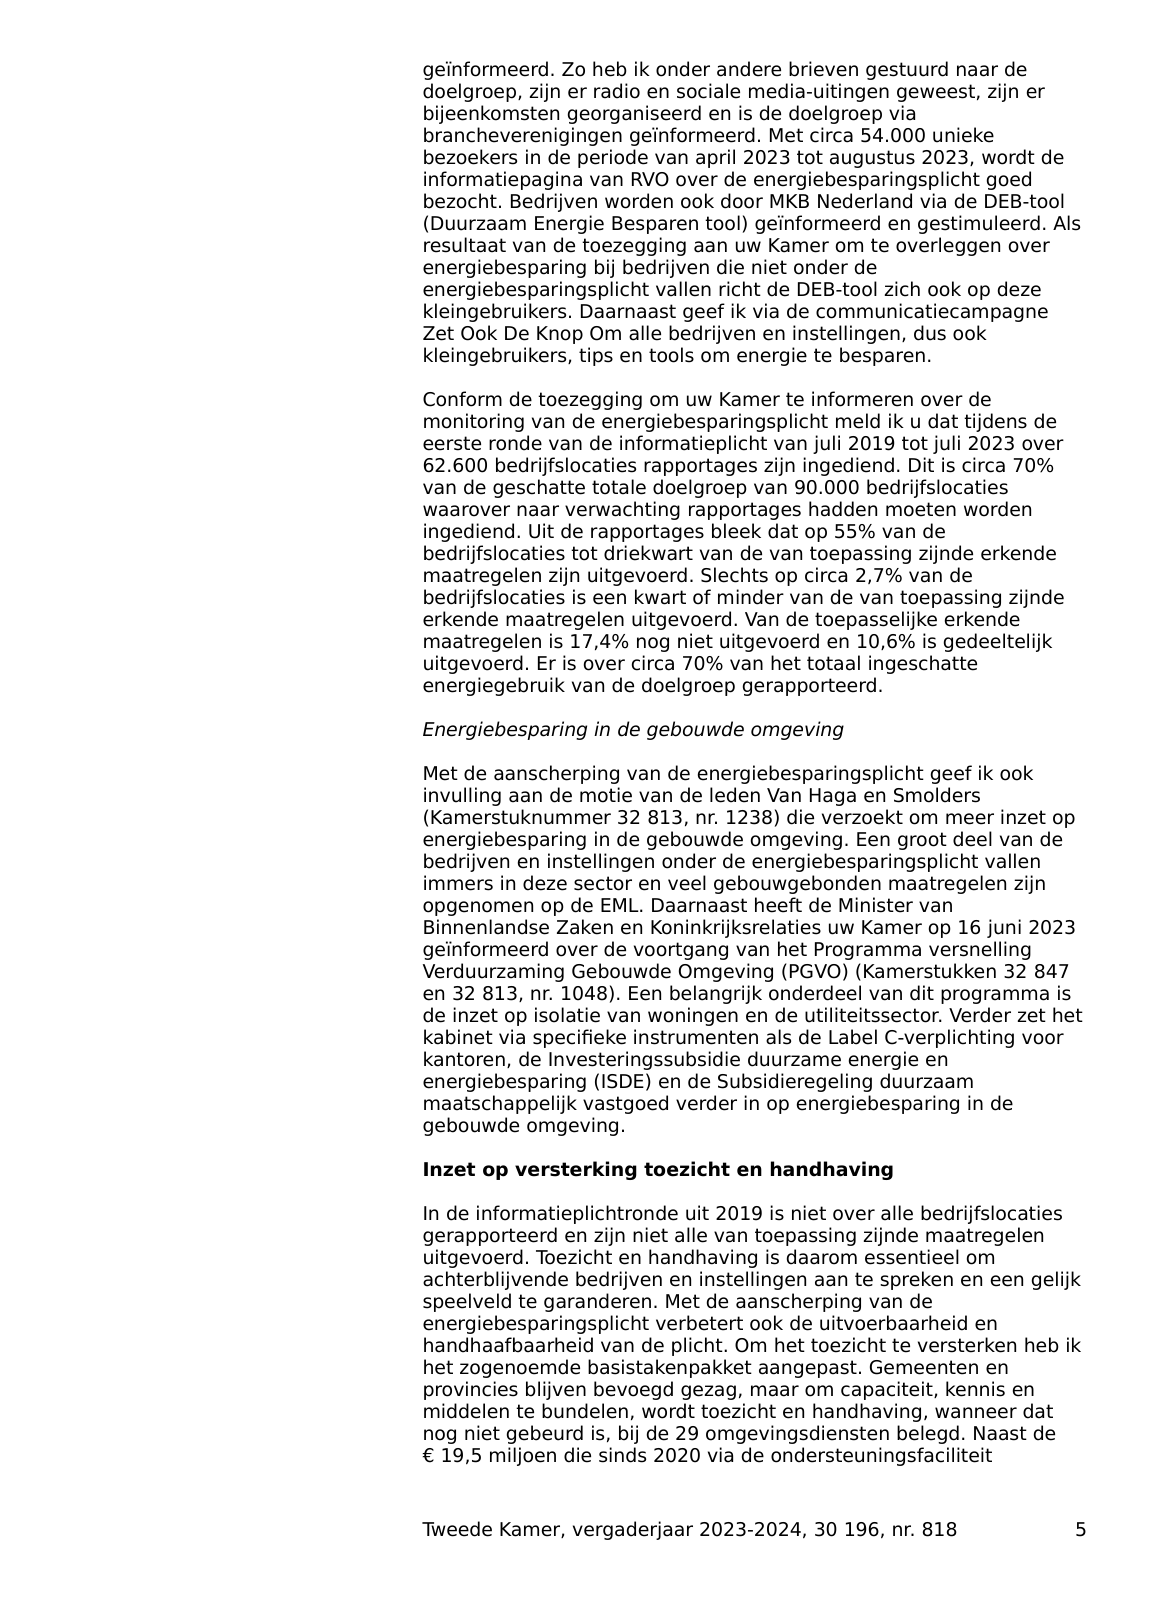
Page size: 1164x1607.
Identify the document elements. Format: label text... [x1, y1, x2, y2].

text In de informatieplichtronde uit 2019 is niet over alle bedrijfslocaties gerapporteerd en zijn niet alle van toepassing zijnde maatregelen uitgevoerd. Toezicht en handhaving is daarom essentieel om achterblijvende bedrijven en instellingen aan te spreken en een gelijk speelveld te garanderen. Met de aanscherping van de energiebesparingsplicht verbetert ook de uitvoerbaarheid en handhaafbaarheid van de plicht. Om het toezicht te versterken heb ik het zogenoemde basistakenpakket aangepast. Gemeenten en provincies blijven bevoegd gezag, maar om capaciteit, kennis en middelen te bundelen, wordt toezicht en handhaving, wanneer dat nog niet gebeurd is, bij de 29 omgevingsdiensten belegd. Naast de € 19,5 miljoen die sinds 2020 via de ondersteuningsfaciliteit [422, 1203, 1087, 1467]
subtitle Energiebesparing in de gebouwde omgeving [422, 719, 1087, 741]
text Met de aanscherping van de energiebesparingsplicht geef ik ook invulling aan de motie van de leden Van Haga en Smolders (Kamerstuknummer 32 813, nr. 1238) die verzoekt om meer inzet op energiebesparing in de gebouwde omgeving. Een groot deel van de bedrijven en instellingen onder de energiebesparingsplicht vallen immers in deze sector en veel gebouwgebonden maatregelen zijn opgenomen op de EML. Daarnaast heeft de Minister van Binnenlandse Zaken en Koninkrijksrelaties uw Kamer op 16 juni 2023 geïnformeerd over de voortgang van het Programma versnelling Verduurzaming Gebouwde Omgeving (PGVO) (Kamerstukken 32 847 en 32 813, nr. 1048). Een belangrijk onderdeel van dit programma is de inzet op isolatie van woningen en de utiliteitssector. Verder zet het kabinet via specifieke instrumenten als de Label C-verplichting voor kantoren, de Investeringssubsidie duurzame energie en energiebesparing (ISDE) en de Subsidieregeling duurzaam maatschappelijk vastgoed verder in op energiebesparing in de gebouwde omgeving. [422, 763, 1087, 1137]
text geïnformeerd. Zo heb ik onder andere brieven gestuurd naar de doelgroep, zijn er radio en sociale media-uitingen geweest, zijn er bijeenkomsten georganiseerd en is de doelgroep via brancheverenigingen geïnformeerd. Met circa 54.000 unieke bezoekers in de periode van april 2023 tot augustus 2023, wordt de informatiepagina van RVO over de energiebesparingsplicht goed bezocht. Bedrijven worden ook door MKB Nederland via de DEB-tool (Duurzaam Energie Besparen tool) geïnformeerd en gestimuleerd. Als resultaat van de toezegging aan uw Kamer om te overleggen over energiebesparing bij bedrijven die niet onder de energiebesparingsplicht vallen richt de DEB-tool zich ook op deze kleingebruikers. Daarnaast geef ik via de communicatiecampagne Zet Ook De Knop Om alle bedrijven en instellingen, dus ook kleingebruikers, tips en tools om energie te besparen. [422, 59, 1087, 367]
text Conform de toezegging om uw Kamer te informeren over de monitoring van de energiebesparingsplicht meld ik u dat tijdens de eerste ronde van de informatieplicht van juli 2019 tot juli 2023 over 62.600 bedrijfslocaties rapportages zijn ingediend. Dit is circa 70% van de geschatte totale doelgroep van 90.000 bedrijfslocaties waarover naar verwachting rapportages hadden moeten worden ingediend. Uit de rapportages bleek dat op 55% van de bedrijfslocaties tot driekwart van de van toepassing zijnde erkende maatregelen zijn uitgevoerd. Slechts op circa 2,7% van de bedrijfslocaties is een kwart of minder van de van toepassing zijnde erkende maatregelen uitgevoerd. Van de toepasselijke erkende maatregelen is 17,4% nog niet uitgevoerd en 10,6% is gedeeltelijk uitgevoerd. Er is over circa 70% van het totaal ingeschatte energiegebruik van de doelgroep gerapporteerd. [422, 389, 1087, 697]
subtitle Inzet op versterking toezicht en handhaving [422, 1159, 1087, 1181]
